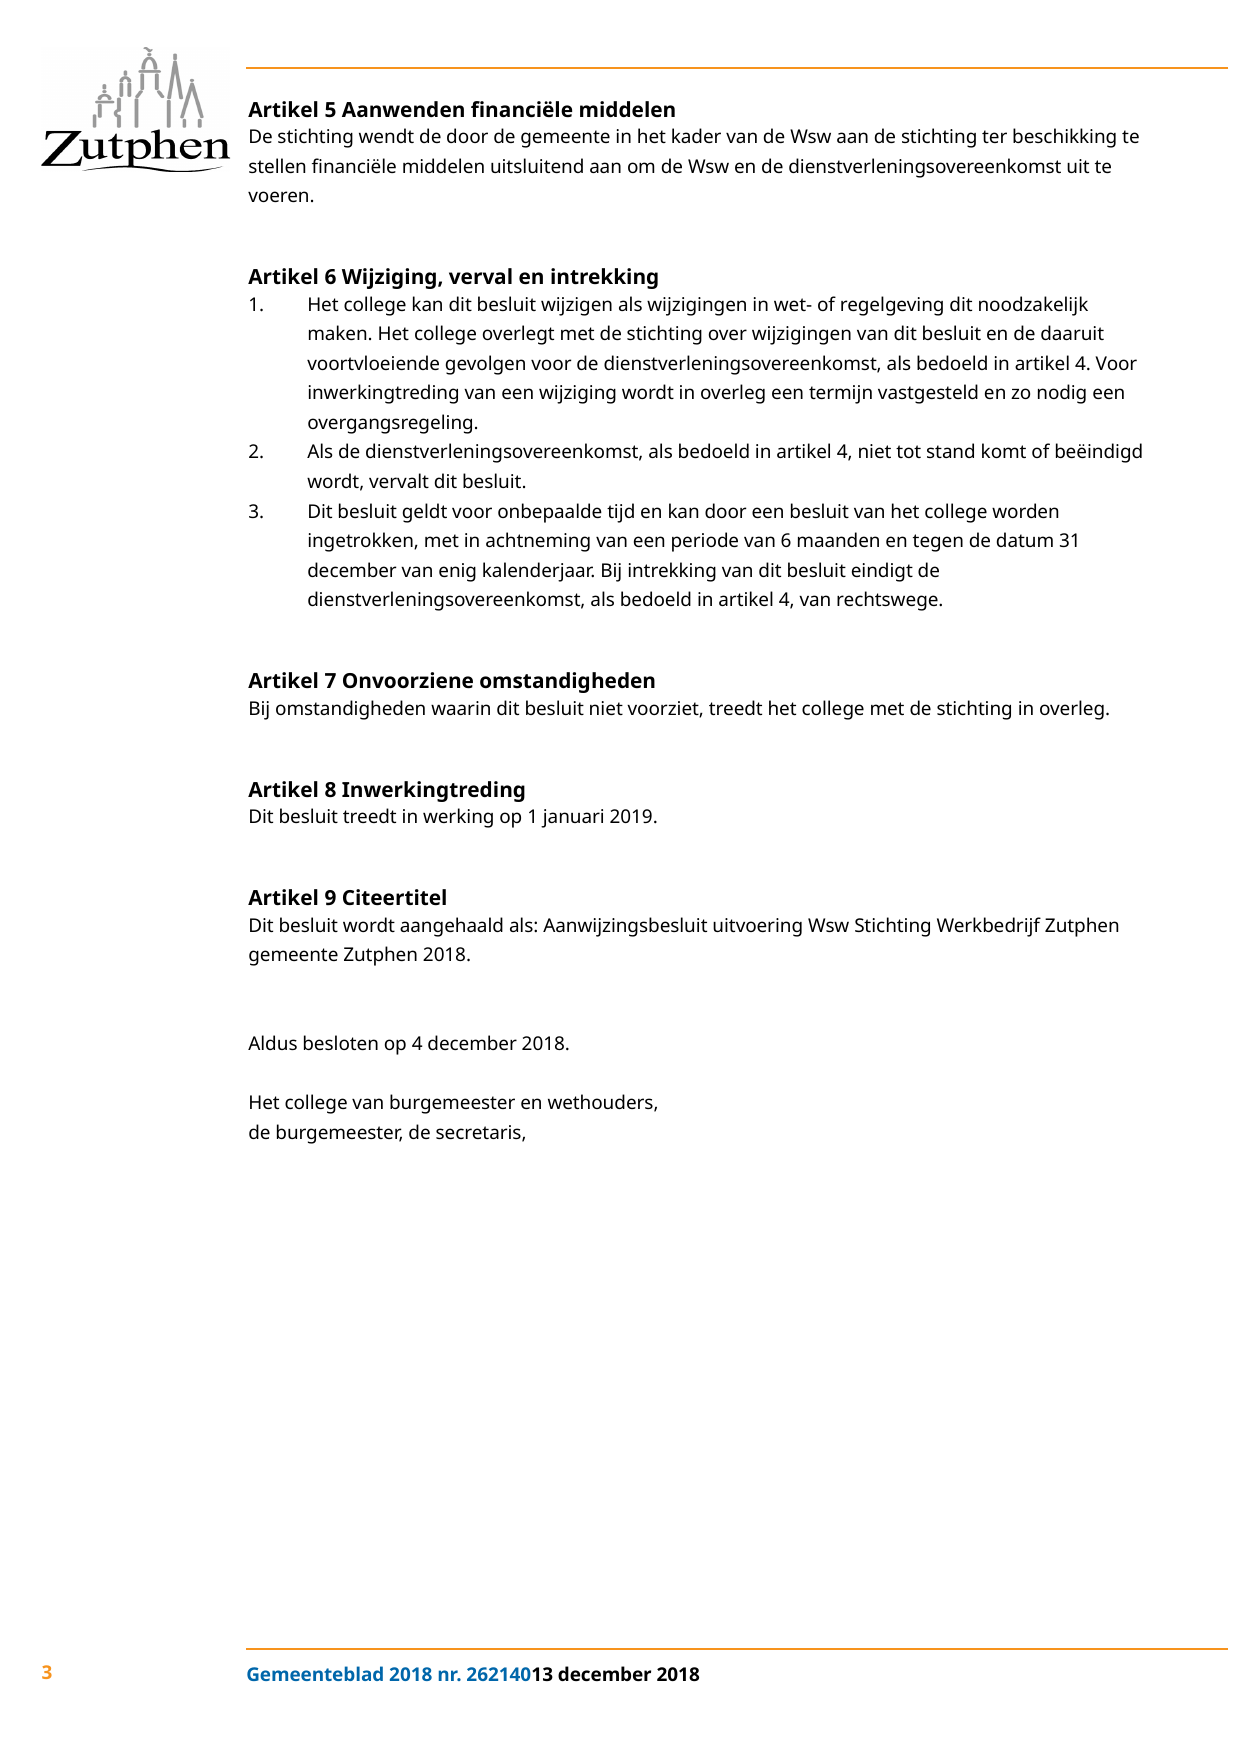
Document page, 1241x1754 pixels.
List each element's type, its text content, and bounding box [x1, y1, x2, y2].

text Artikel 8 Inwerkingtreding [248, 775, 1152, 803]
text de burgemeester, de secretaris, [248, 1119, 1152, 1145]
text Artikel 7 Onvoorziene omstandigheden [248, 667, 1152, 695]
picture [41, 47, 231, 172]
text De stichting wendt de door de gemeente in het kader van de Wsw aan de stichting ter beschikking te stellen financiële middelen uitsluitend aan om de Wsw en de dienstverleningsovereenkomst uit te voeren. [248, 123, 1152, 208]
list Het college kan dit besluit wijzigen als wijzigingen in wet- of regelgeving dit noodzakelijk maken. Het college overlegt met de stichting over wijzigingen van dit besluit en de daaruit voortvloeiende gevolgen voor de dienstverleningsovereenkomst, als bedoeld in artikel 4. Voor inwerkingtreding van een wijziging wordt in overleg een termijn vastgesteld en zo nodig een overgangsregeling. [248, 291, 1152, 435]
text Aldus besloten op 4 december 2018. [248, 1030, 1152, 1056]
text Het college van burgemeester en wethouders, [248, 1089, 1152, 1115]
text Dit besluit wordt aangehaald als: Aanwijzingsbesluit uitvoering Wsw Stichting Werkbedrijf Zutphen gemeente Zutphen 2018. [248, 912, 1152, 967]
text Dit besluit treedt in werking op 1 januari 2019. [248, 803, 1152, 829]
list Als de dienstverleningsovereenkomst, als bedoeld in artikel 4, niet tot stand komt of beëindigd wordt, vervalt dit besluit. [248, 439, 1152, 494]
text Artikel 9 Citeertitel [248, 883, 1152, 912]
text Artikel 6 Wijziging, verval en intrekking [248, 262, 1152, 291]
text Bij omstandigheden waarin dit besluit niet voorziet, treedt het college met de stichting in overleg. [248, 695, 1152, 721]
text Artikel 5 Aanwenden financiële middelen [248, 95, 1152, 123]
list Dit besluit geldt voor onbepaalde tijd en kan door een besluit van het college worden ingetrokken, met in achtneming van een periode van 6 maanden en tegen de datum 31 december van enig kalenderjaar. Bij intrekking van dit besluit eindigt de dienstverleningsovereenkomst, als bedoeld in artikel 4, van rechtswege. [248, 498, 1152, 612]
